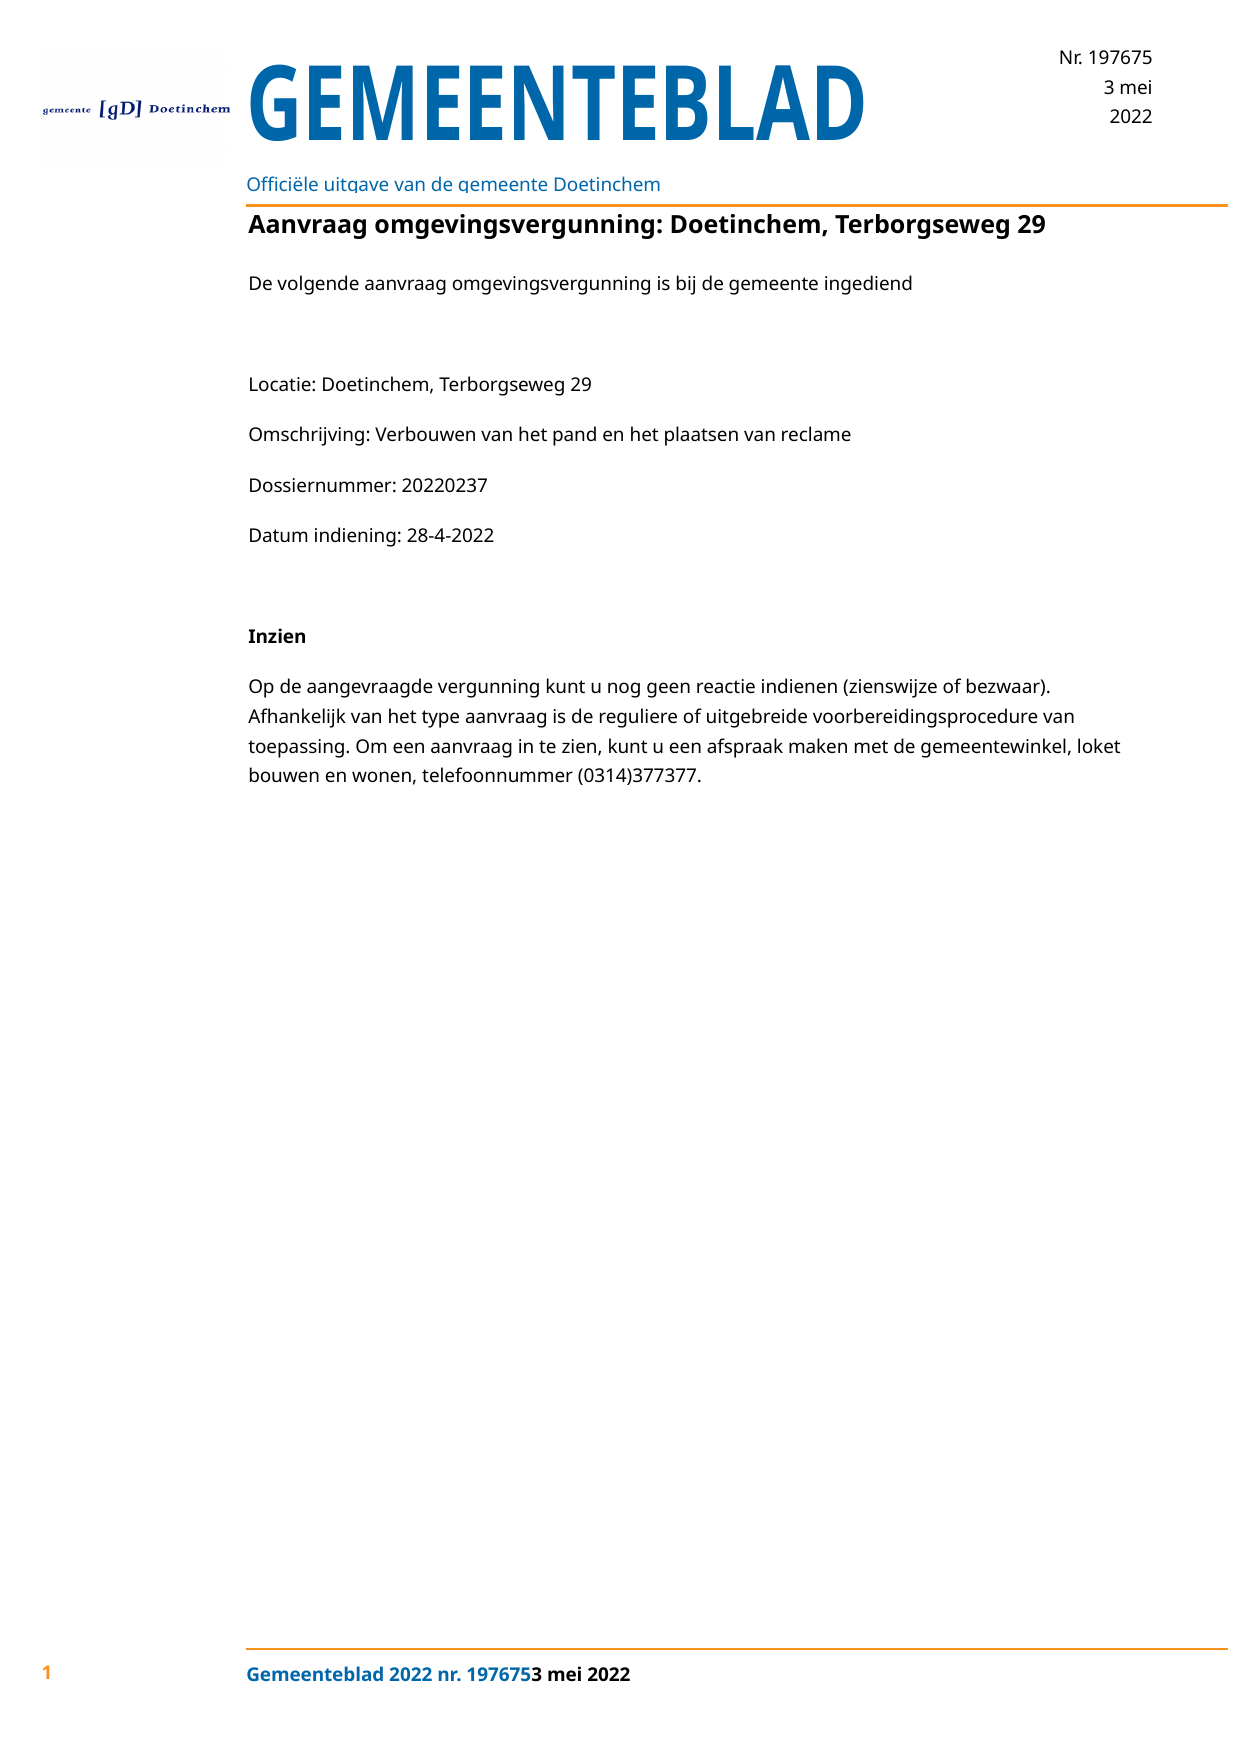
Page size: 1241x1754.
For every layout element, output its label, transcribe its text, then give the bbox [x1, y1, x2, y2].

text De volgende aanvraag omgevingsvergunning is bij de gemeente ingediend [248, 270, 1152, 296]
text Dossiernummer: 20220237 [248, 472, 1152, 498]
text Omschrijving: Verbouwen van het pand en het plaatsen van reclame [248, 422, 1152, 447]
text Aanvraag omgevingsvergunning: Doetinchem, Terborgseweg 29 [248, 207, 1152, 241]
text Locatie: Doetinchem, Terborgseweg 29 [248, 371, 1152, 397]
text Inzien [248, 623, 1152, 649]
picture [41, 47, 231, 172]
text Datum indiening: 28-4-2022 [248, 522, 1152, 548]
text Op de aangevraagde vergunning kunt u nog geen reactie indienen (zienswijze of bezwaar). Afhankelijk van het type aanvraag is de reguliere of uitgebreide voorbereidingsprocedure van toepassing. Om een aanvraag in te zien, kunt u een afspraak maken met de gemeentewinkel, loket bouwen en wonen, telefoonnummer (0314)377377. [248, 674, 1152, 788]
